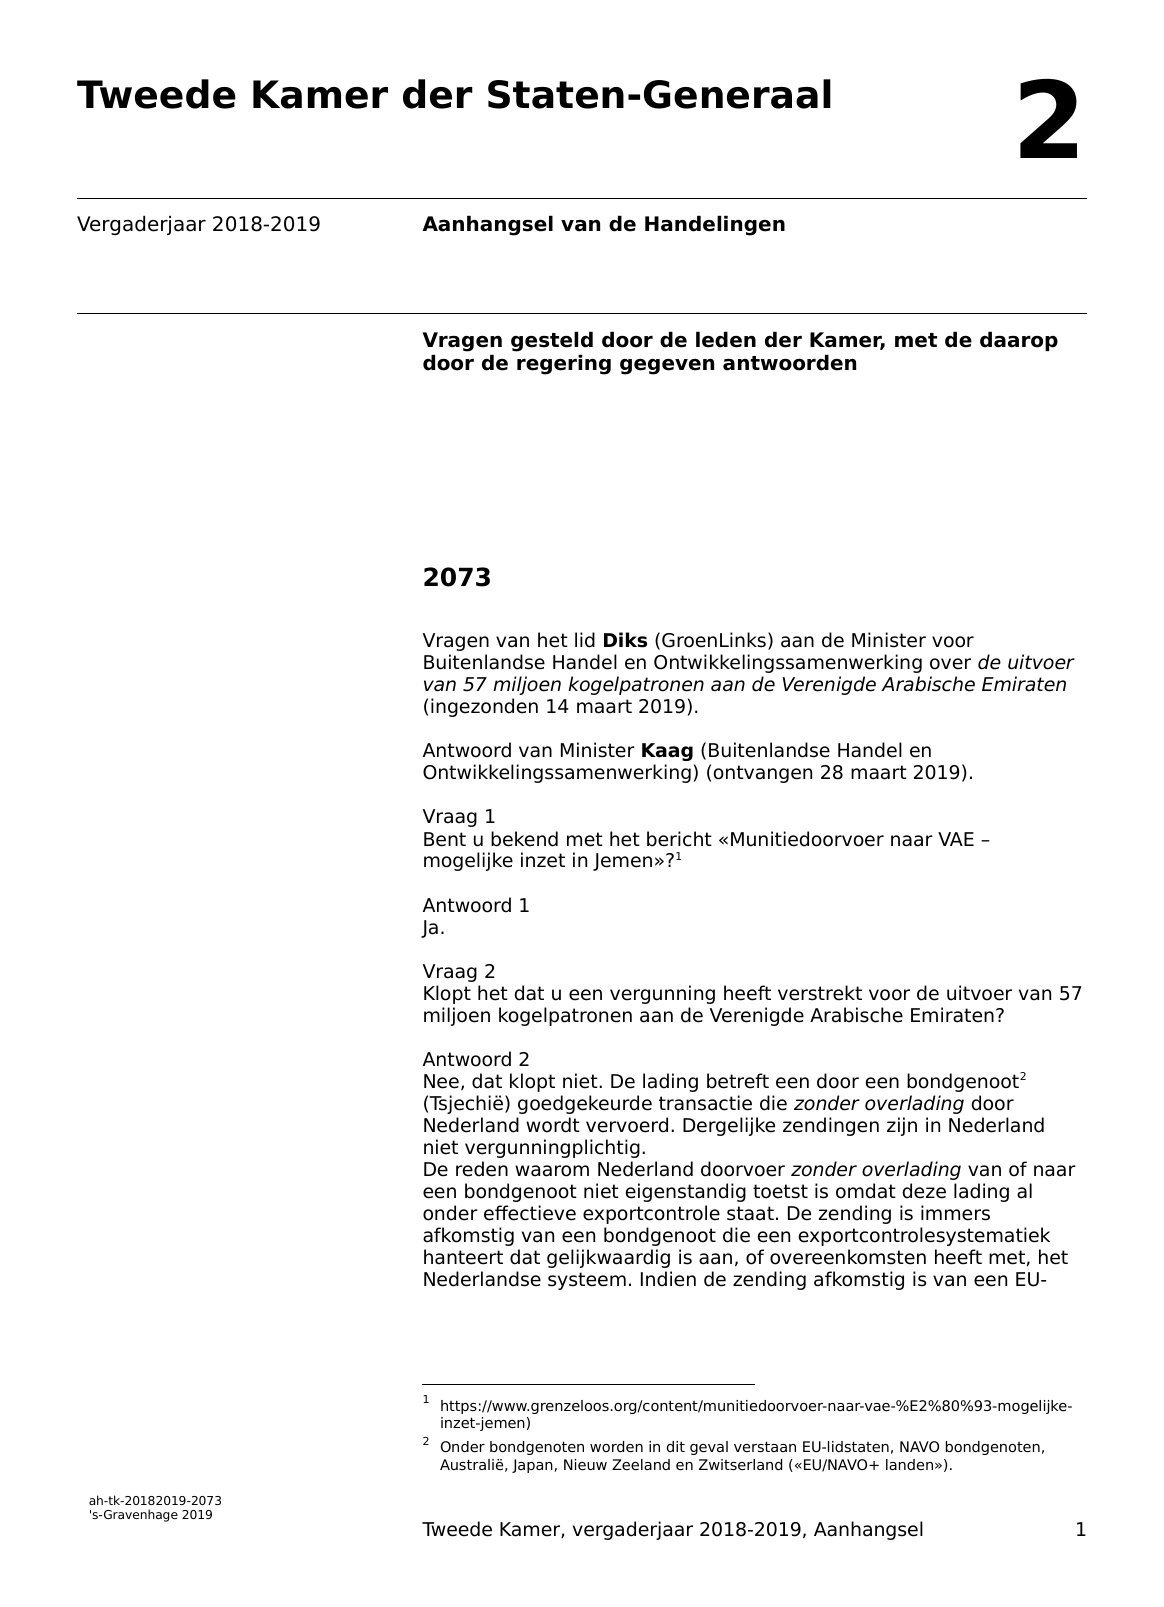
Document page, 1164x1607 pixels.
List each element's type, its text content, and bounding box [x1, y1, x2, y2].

text Vraag 1 [422, 806, 1087, 828]
text Ja. [422, 917, 1087, 938]
text ah-tk-20182019-2073 [88, 1494, 323, 1508]
table_header Tweede Kamer der Staten-Generaal [77, 59, 886, 198]
text 2073 [422, 563, 1087, 592]
text Vragen van het lid Diks (GroenLinks) aan de Minister voor Buitenlandse Handel en Ontwikkelingssamenwerking over de uitvoer van 57 miljoen kogelpatronen aan de Verenigde Arabische Emiraten (ingezonden 14 maart 2019). [422, 630, 1087, 718]
text https://www.grenzeloos.org/content/munitiedoorvoer-naar-vae-%E2%80%93-mogelijke-inzet-jemen) [422, 1393, 1087, 1432]
text De reden waarom Nederland doorvoer zonder overlading van of naar een bondgenoot niet eigenstandig toetst is omdat deze lading al onder effectieve exportcontrole staat. De zending is immers afkomstig van een bondgenoot die een exportcontrolesystematiek hanteert dat gelijkwaardig is aan, of overeenkomsten heeft met, het Nederlandse systeem. Indien de zending afkomstig is van een EU- [422, 1159, 1087, 1291]
text 's-Gravenhage 2019 [88, 1508, 323, 1522]
table_cell Vragen gesteld door de leden der Kamer, met de daarop door de regering gegeven antwoorden [422, 314, 1087, 375]
text Antwoord 1 [422, 894, 1087, 917]
text Antwoord van Minister Kaag (Buitenlandse Handel en Ontwikkelingssamenwerking) (ontvangen 28 maart 2019). [422, 740, 1087, 784]
table_cell Aanhangsel van de Handelingen [422, 199, 1087, 313]
table_cell [77, 314, 422, 375]
table_cell Vergaderjaar 2018-2019 [77, 199, 422, 313]
table_header 2 [886, 59, 1087, 198]
text Onder bondgenoten worden in dit geval verstaan EU-lidstaten, NAVO bondgenoten, Australië, Japan, Nieuw Zeeland en Zwitserland («EU/NAVO+ landen»). [422, 1435, 1087, 1474]
text Bent u bekend met het bericht «Munitiedoorvoer naar VAE – mogelijke inzet in Jemen»? [422, 828, 1087, 872]
text Klopt het dat u een vergunning heeft verstrekt voor de uitvoer van 57 miljoen kogelpatronen aan de Verenigde Arabische Emiraten? [422, 983, 1087, 1027]
text Vraag 2 [422, 961, 1087, 983]
text Antwoord 2 [422, 1049, 1087, 1071]
text Nee, dat klopt niet. De lading betreft een door een bondgenoot (Tsjechië) goedgekeurde transactie die zonder overlading door Nederland wordt vervoerd. Dergelijke zendingen zijn in Nederland niet vergunningplichtig. [422, 1071, 1087, 1159]
